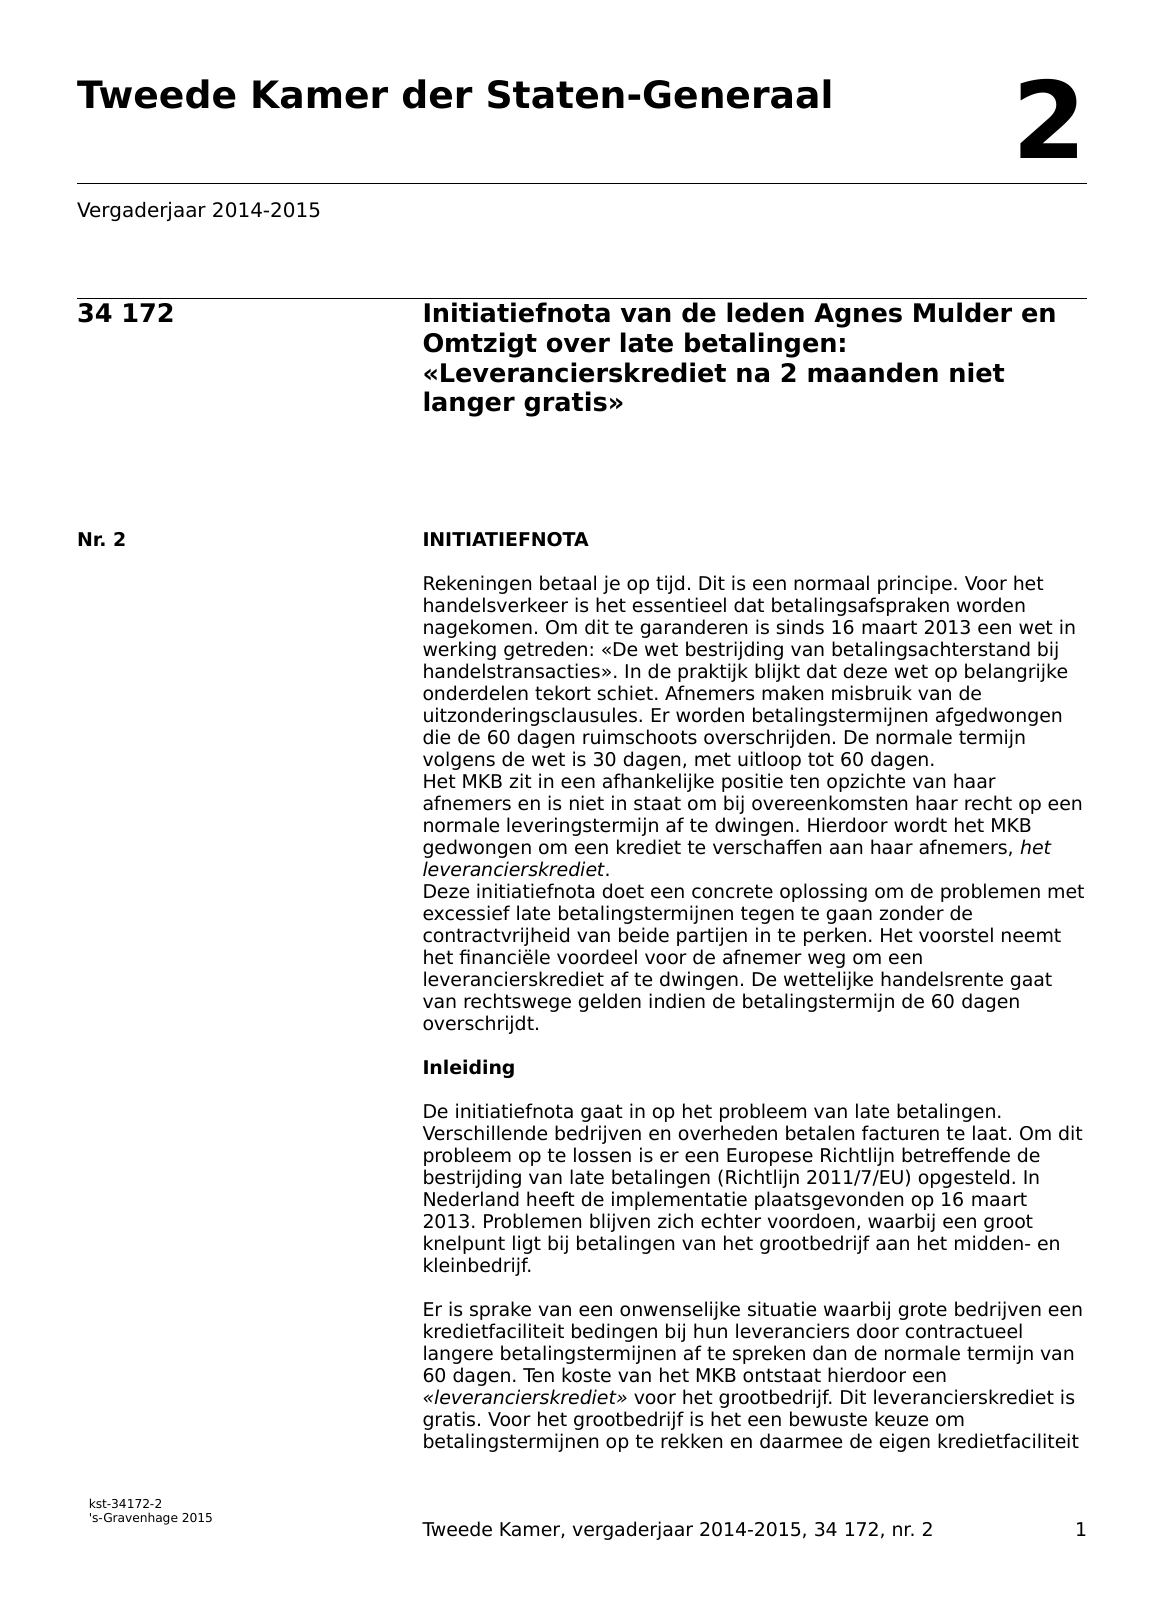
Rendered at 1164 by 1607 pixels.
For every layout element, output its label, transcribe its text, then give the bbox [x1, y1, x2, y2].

text Deze initiatiefnota doet een concrete oplossing om de problemen met excessief late betalingstermijnen tegen te gaan zonder de contractvrijheid van beide partijen in te perken. Het voorstel neemt het financiële voordeel voor de afnemer weg om een leverancierskrediet af te dwingen. De wettelijke handelsrente gaat van rechtswege gelden indien de betalingstermijn de 60 dagen overschrijdt. [422, 881, 1087, 1034]
text Er is sprake van een onwenselijke situatie waarbij grote bedrijven een kredietfaciliteit bedingen bij hun leveranciers door contractueel langere betalingstermijnen af te spreken dan de normale termijn van 60 dagen. Ten koste van het MKB ontstaat hierdoor een «leverancierskrediet» voor het grootbedrijf. Dit leverancierskrediet is gratis. Voor het grootbedrijf is het een bewuste keuze om betalingstermijnen op te rekken en daarmee de eigen kredietfaciliteit [422, 1299, 1087, 1453]
subtitle Inleiding [422, 1057, 1087, 1079]
table_header 2 [886, 59, 1087, 183]
text kst-34172-2 [88, 1497, 323, 1511]
text 's-Gravenhage 2015 [88, 1511, 323, 1525]
text Rekeningen betaal je op tijd. Dit is een normaal principe. Voor het handelsverkeer is het essentieel dat betalingsafspraken worden nagekomen. Om dit te garanderen is sinds 16 maart 2013 een wet in werking getreden: «De wet bestrijding van betalingsachterstand bij handelstransacties». In de praktijk blijkt dat deze wet op belangrijke onderdelen tekort schiet. Afnemers maken misbruik van de uitzonderingsclausules. Er worden betalingstermijnen afgedwongen die de 60 dagen ruimschoots overschrijden. De normale termijn volgens de wet is 30 dagen, met uitloop tot 60 dagen. [422, 573, 1087, 771]
text Het MKB zit in een afhankelijke positie ten opzichte van haar afnemers en is niet in staat om bij overeenkomsten haar recht op een normale leveringstermijn af te dwingen. Hierdoor wordt het MKB gedwongen om een krediet te verschaffen aan haar afnemers, het leverancierskrediet. [422, 771, 1087, 881]
table_cell Vergaderjaar 2014-2015 [77, 184, 1087, 298]
subtitle 34 172 Initiatiefnota van de leden Agnes Mulder en Omtzigt over late betalingen: «Leverancierskrediet na 2 maanden niet langer gratis» [77, 299, 1087, 418]
subtitle Nr. 2 INITIATIEFNOTA [77, 529, 1087, 551]
text De initiatiefnota gaat in op het probleem van late betalingen. Verschillende bedrijven en overheden betalen facturen te laat. Om dit probleem op te lossen is er een Europese Richtlijn betreffende de bestrijding van late betalingen (Richtlijn 2011/7/EU) opgesteld. In Nederland heeft de implementatie plaatsgevonden op 16 maart 2013. Problemen blijven zich echter voordoen, waarbij een groot knelpunt ligt bij betalingen van het grootbedrijf aan het midden- en kleinbedrijf. [422, 1101, 1087, 1277]
table_header Tweede Kamer der Staten-Generaal [77, 59, 886, 183]
